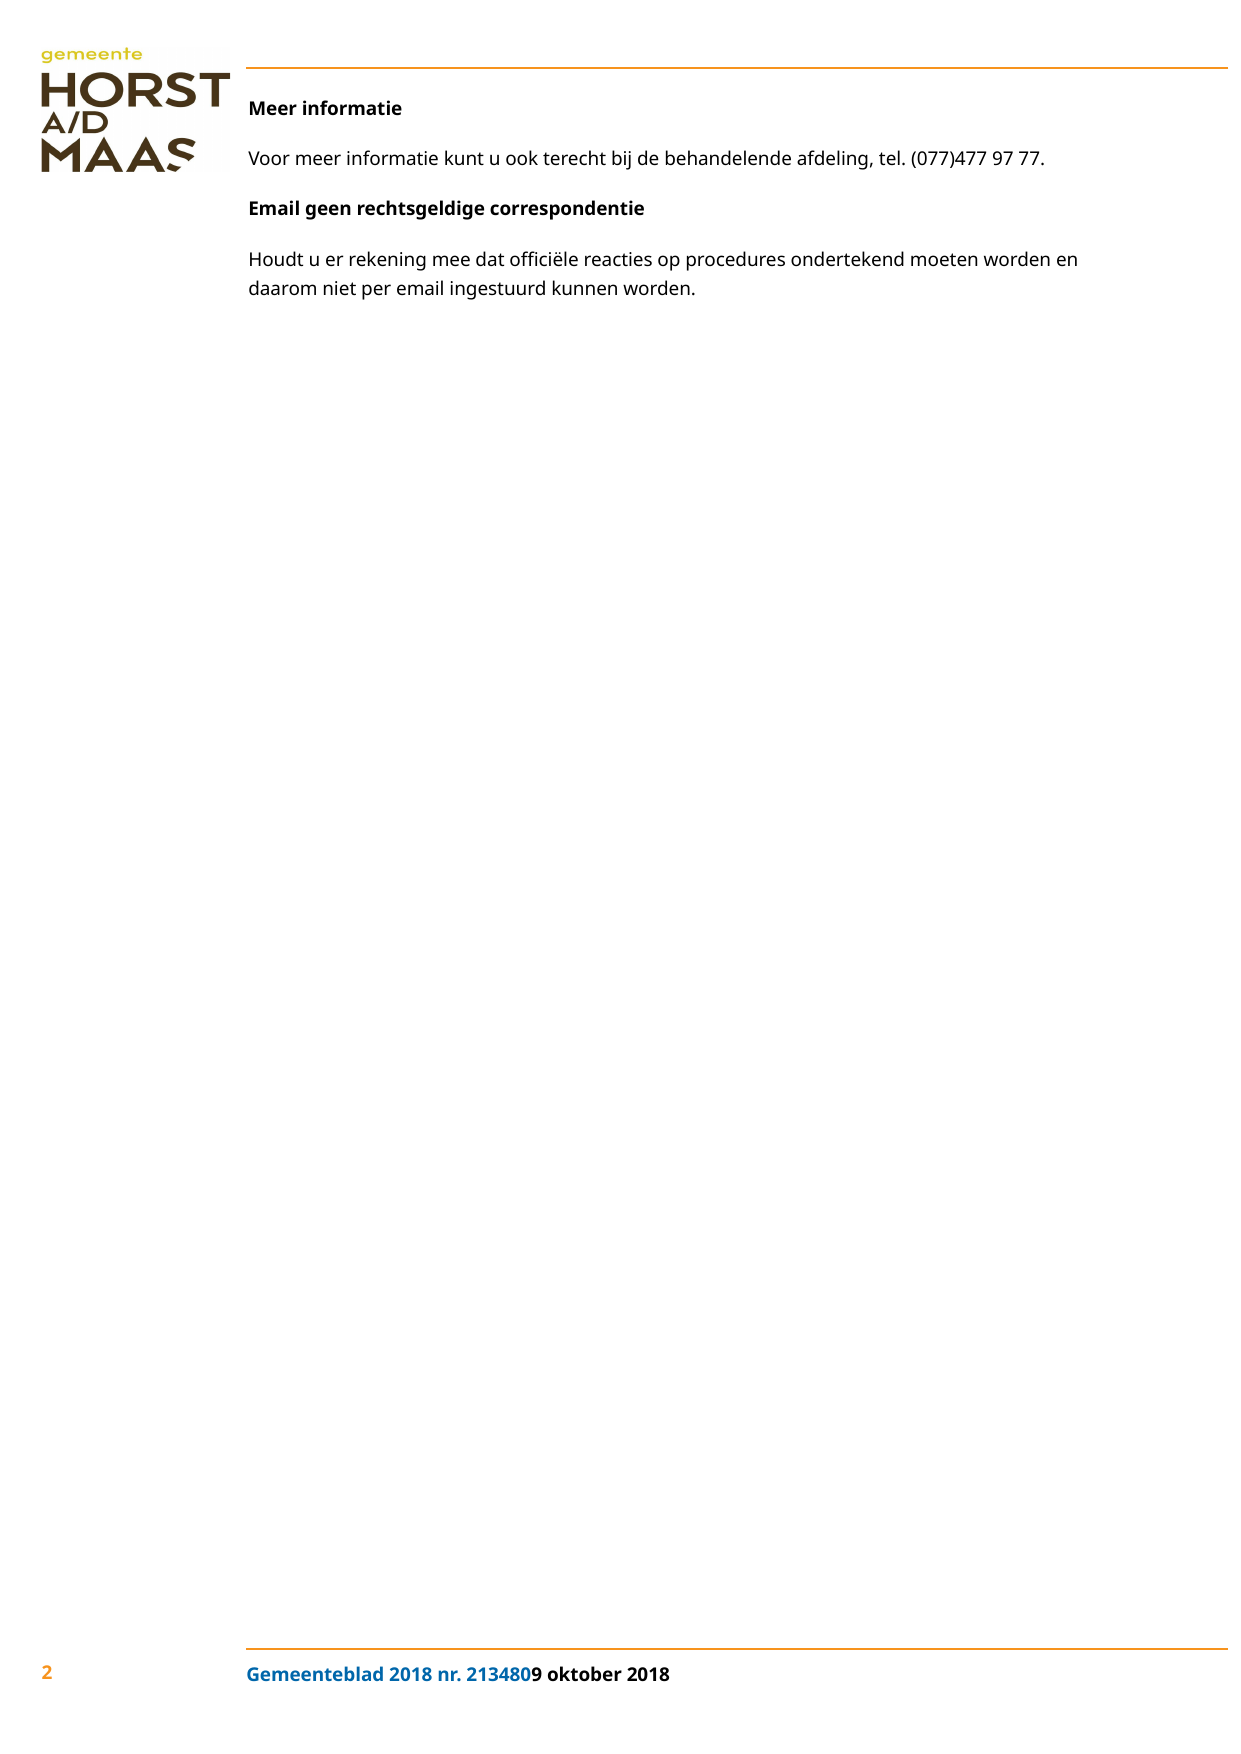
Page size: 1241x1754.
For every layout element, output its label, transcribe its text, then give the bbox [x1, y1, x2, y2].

text Meer informatie [248, 95, 1152, 121]
text Email geen rechtsgeldige correspondentie [248, 196, 1152, 221]
text Voor meer informatie kunt u ook terecht bij de behandelende afdeling, tel. (077)477 97 77. [248, 145, 1152, 171]
text Houdt u er rekening mee dat officiële reacties op procedures ondertekend moeten worden en daarom niet per email ingestuurd kunnen worden. [248, 246, 1152, 301]
picture [41, 47, 231, 172]
